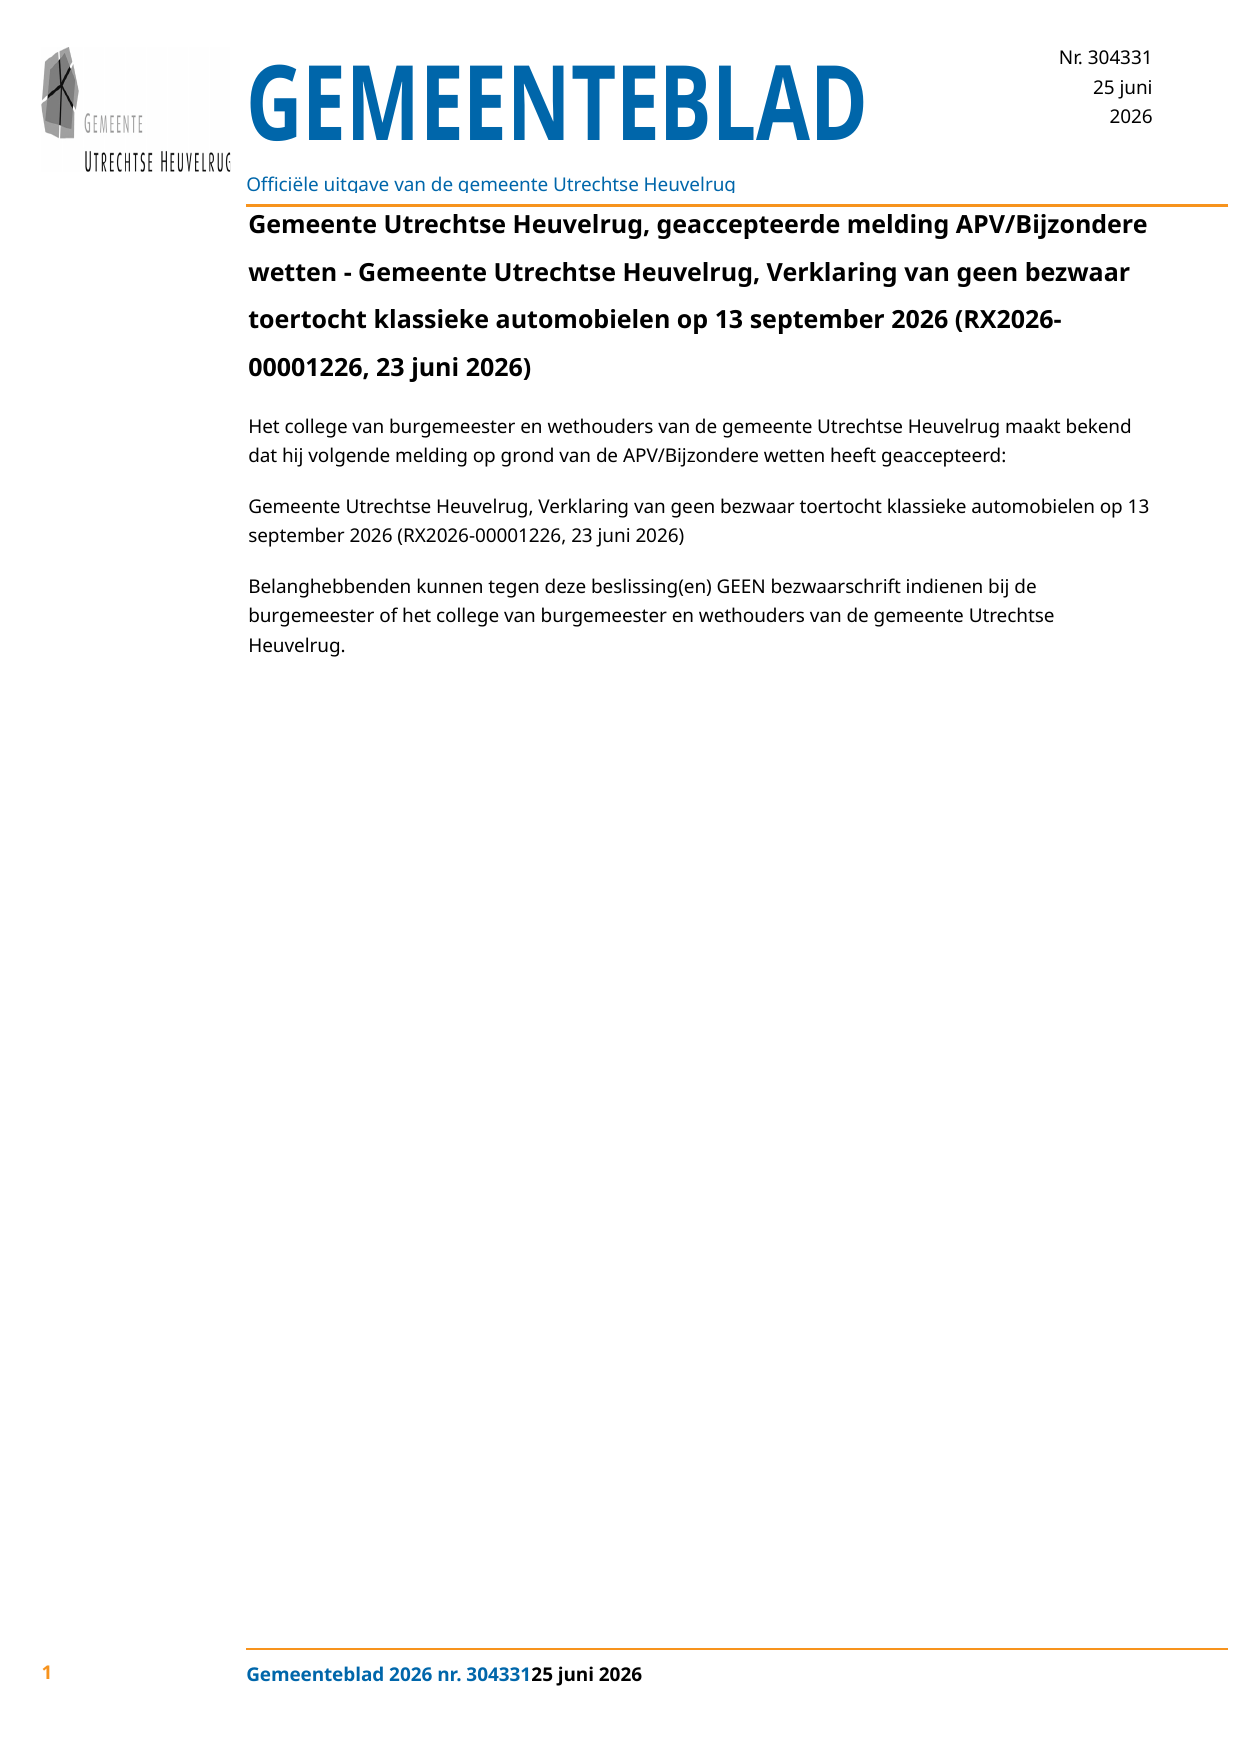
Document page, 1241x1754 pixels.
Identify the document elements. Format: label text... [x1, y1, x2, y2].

text Gemeente Utrechtse Heuvelrug, geaccepteerde melding APV/Bijzondere wetten - Gemeente Utrechtse Heuvelrug, Verklaring van geen bezwaar toertocht klassieke automobielen op 13 september 2026 (RX2026-00001226, 23 juni 2026) [248, 207, 1152, 384]
text Gemeente Utrechtse Heuvelrug, Verklaring van geen bezwaar toertocht klassieke automobielen op 13 september 2026 (RX2026-00001226, 23 juni 2026) [248, 493, 1152, 548]
text Het college van burgemeester en wethouders van de gemeente Utrechtse Heuvelrug maakt bekend dat hij volgende melding op grond van de APV/Bijzondere wetten heeft geaccepteerd: [248, 413, 1152, 468]
picture [41, 47, 231, 172]
text Belanghebbenden kunnen tegen deze beslissing(en) GEEN bezwaarschrift indienen bij de burgemeester of het college van burgemeester en wethouders van de gemeente Utrechtse Heuvelrug. [248, 573, 1152, 658]
